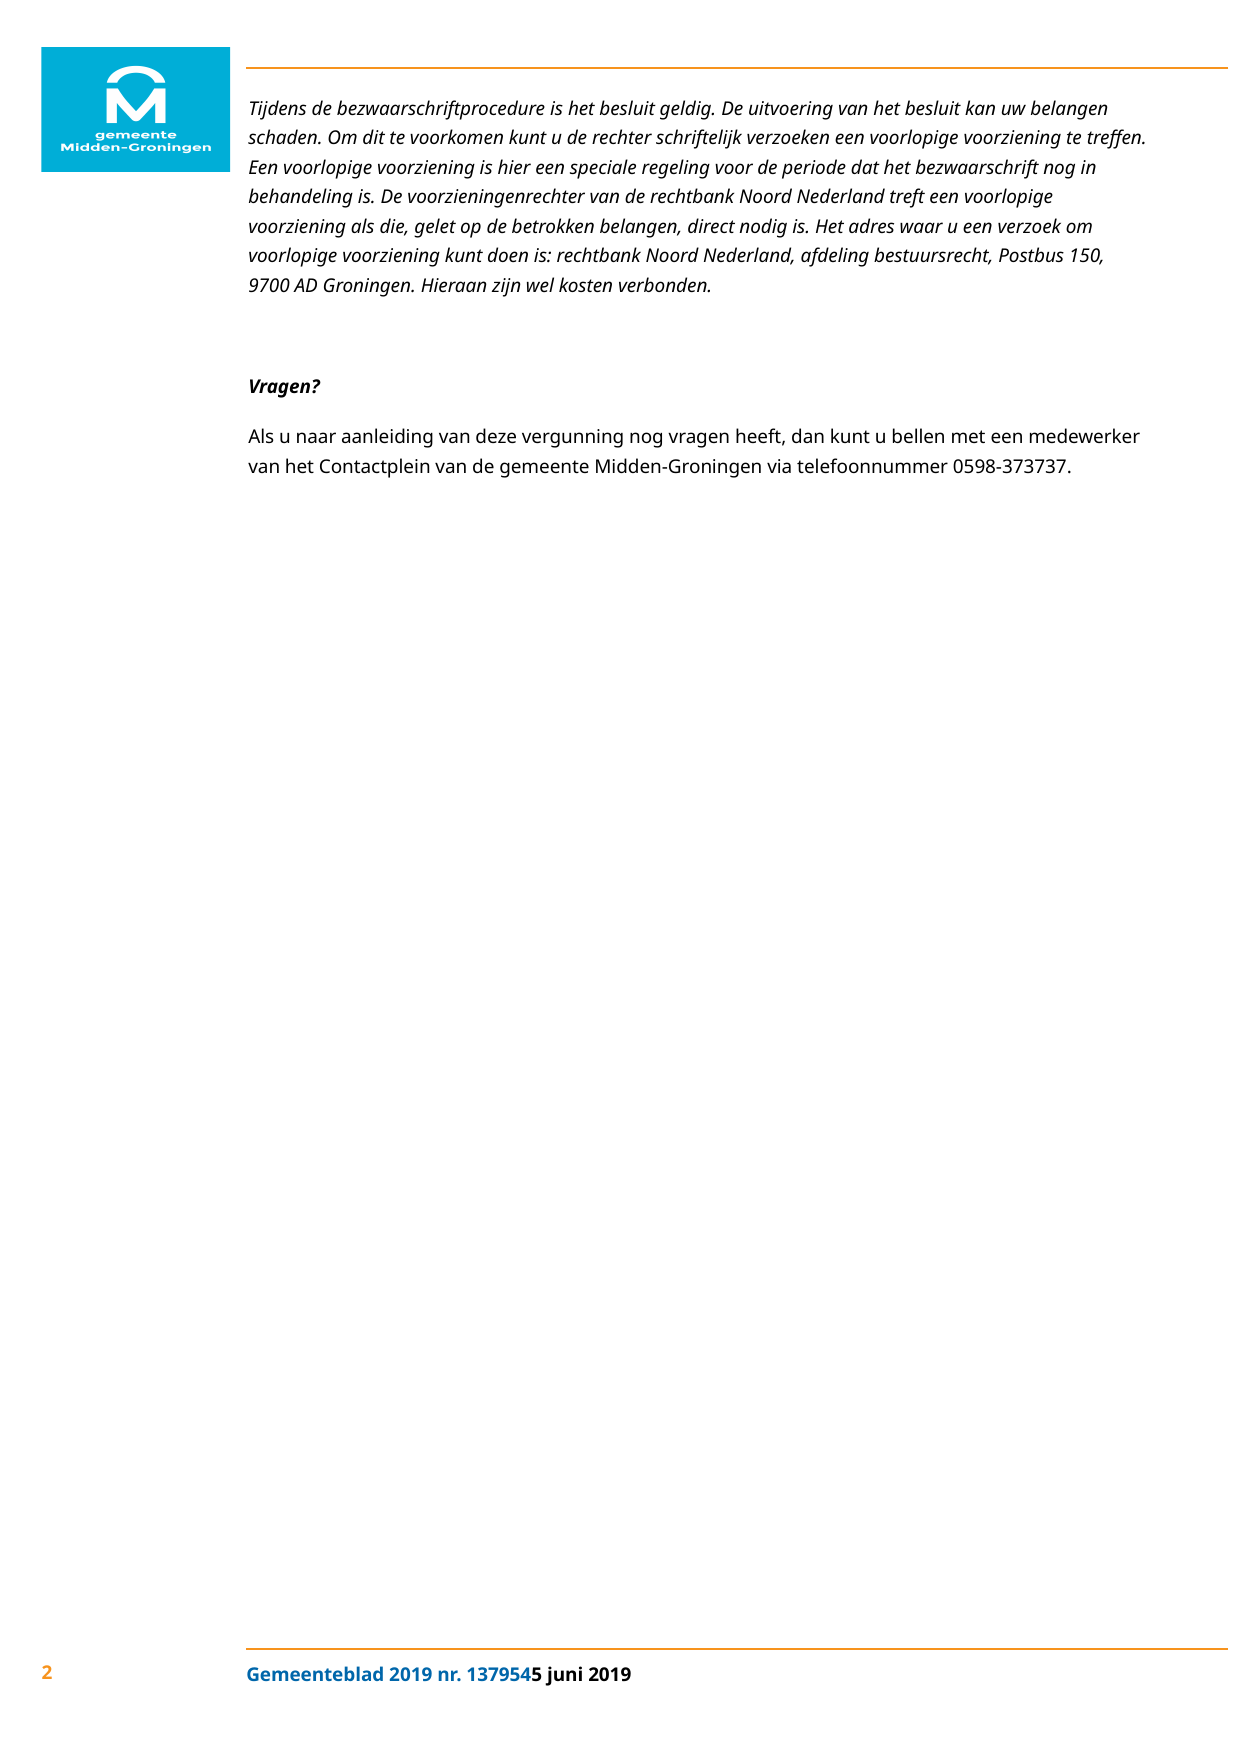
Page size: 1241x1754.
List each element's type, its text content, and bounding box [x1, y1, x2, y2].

text Tijdens de bezwaarschriftprocedure is het besluit geldig. De uitvoering van het besluit kan uw belangen schaden. Om dit te voorkomen kunt u de rechter schriftelijk verzoeken een voorlopige voorziening te treffen. Een voorlopige voorziening is hier een speciale regeling voor de periode dat het bezwaarschrift nog in behandeling is. De voorzieningenrechter van de rechtbank Noord Nederland treft een voorlopige voorziening als die, gelet op de betrokken belangen, direct nodig is. Het adres waar u een verzoek om voorlopige voorziening kunt doen is: rechtbank Noord Nederland, afdeling bestuursrecht, Postbus 150, 9700 AD Groningen. Hieraan zijn wel kosten verbonden. [248, 95, 1152, 298]
text Als u naar aanleiding van deze vergunning nog vragen heeft, dan kunt u bellen met een medewerker van het Contactplein van de gemeente Midden-Groningen via telefoonnummer 0598-373737. [248, 423, 1152, 479]
text Vragen? [248, 373, 1152, 399]
picture [107, 89, 165, 122]
picture [108, 66, 164, 82]
picture [184, 146, 190, 153]
